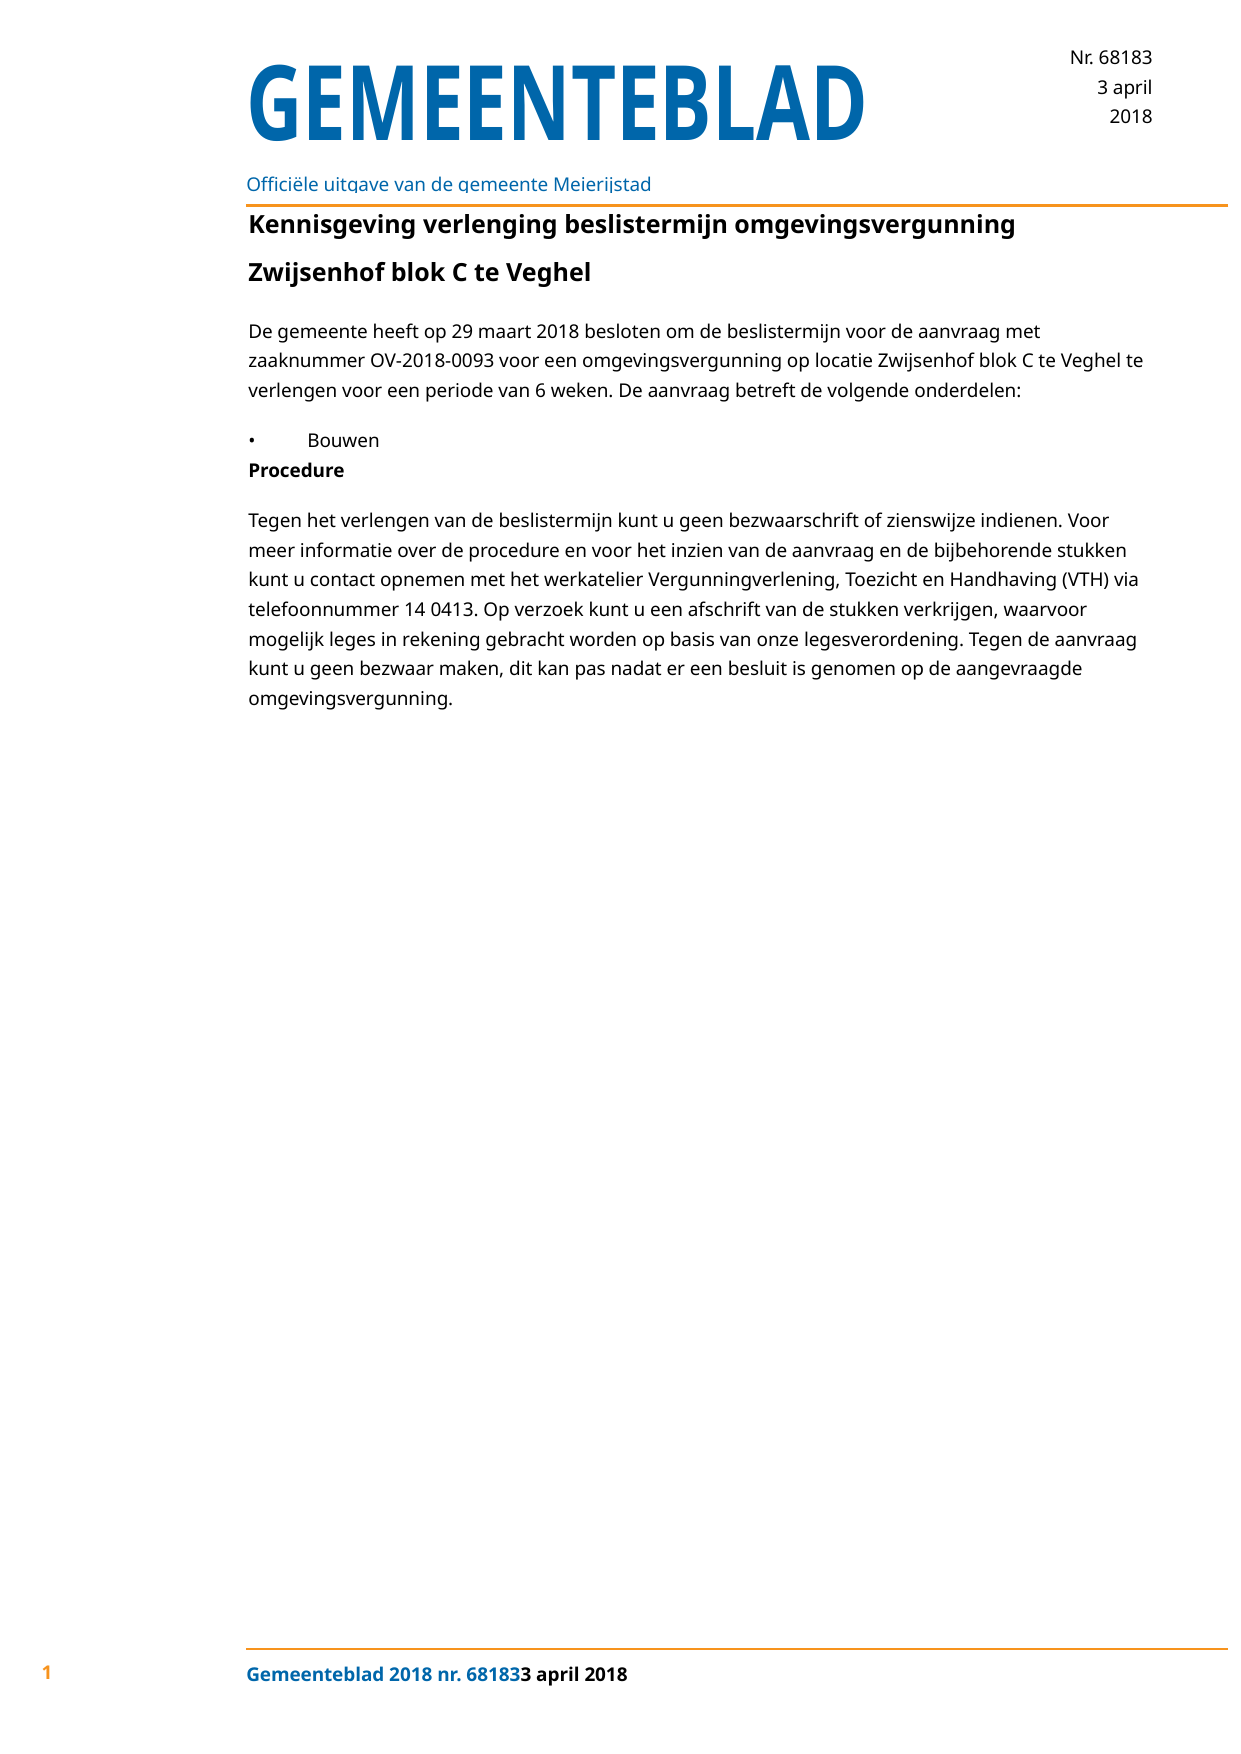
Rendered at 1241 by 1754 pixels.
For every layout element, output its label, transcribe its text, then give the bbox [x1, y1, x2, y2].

text Kennisgeving verlenging beslistermijn omgevingsvergunning Zwijsenhof blok C te Veghel [248, 207, 1152, 288]
text Procedure [248, 457, 1152, 483]
text Tegen het verlengen van de beslistermijn kunt u geen bezwaarschrift of zienswijze indienen. Voor meer informatie over de procedure en voor het inzien van de aanvraag en de bijbehorende stukken kunt u contact opnemen met het werkatelier Vergunningverlening, Toezicht en Handhaving (VTH) via telefoonnummer 14 0413. Op verzoek kunt u een afschrift van de stukken verkrijgen, waarvoor mogelijk leges in rekening gebracht worden op basis van onze legesverordening. Tegen de aanvraag kunt u geen bezwaar maken, dit kan pas nadat er een besluit is genomen op de aangevraagde omgevingsvergunning. [248, 507, 1152, 711]
picture [41, 47, 231, 172]
text De gemeente heeft op 29 maart 2018 besloten om de beslistermijn voor de aanvraag met zaaknummer OV-2018-0093 voor een omgevingsvergunning op locatie Zwijsenhof blok C te Veghel te verlengen voor een periode van 6 weken. De aanvraag betreft de volgende onderdelen: [248, 318, 1152, 403]
list Bouwen [248, 427, 1152, 453]
